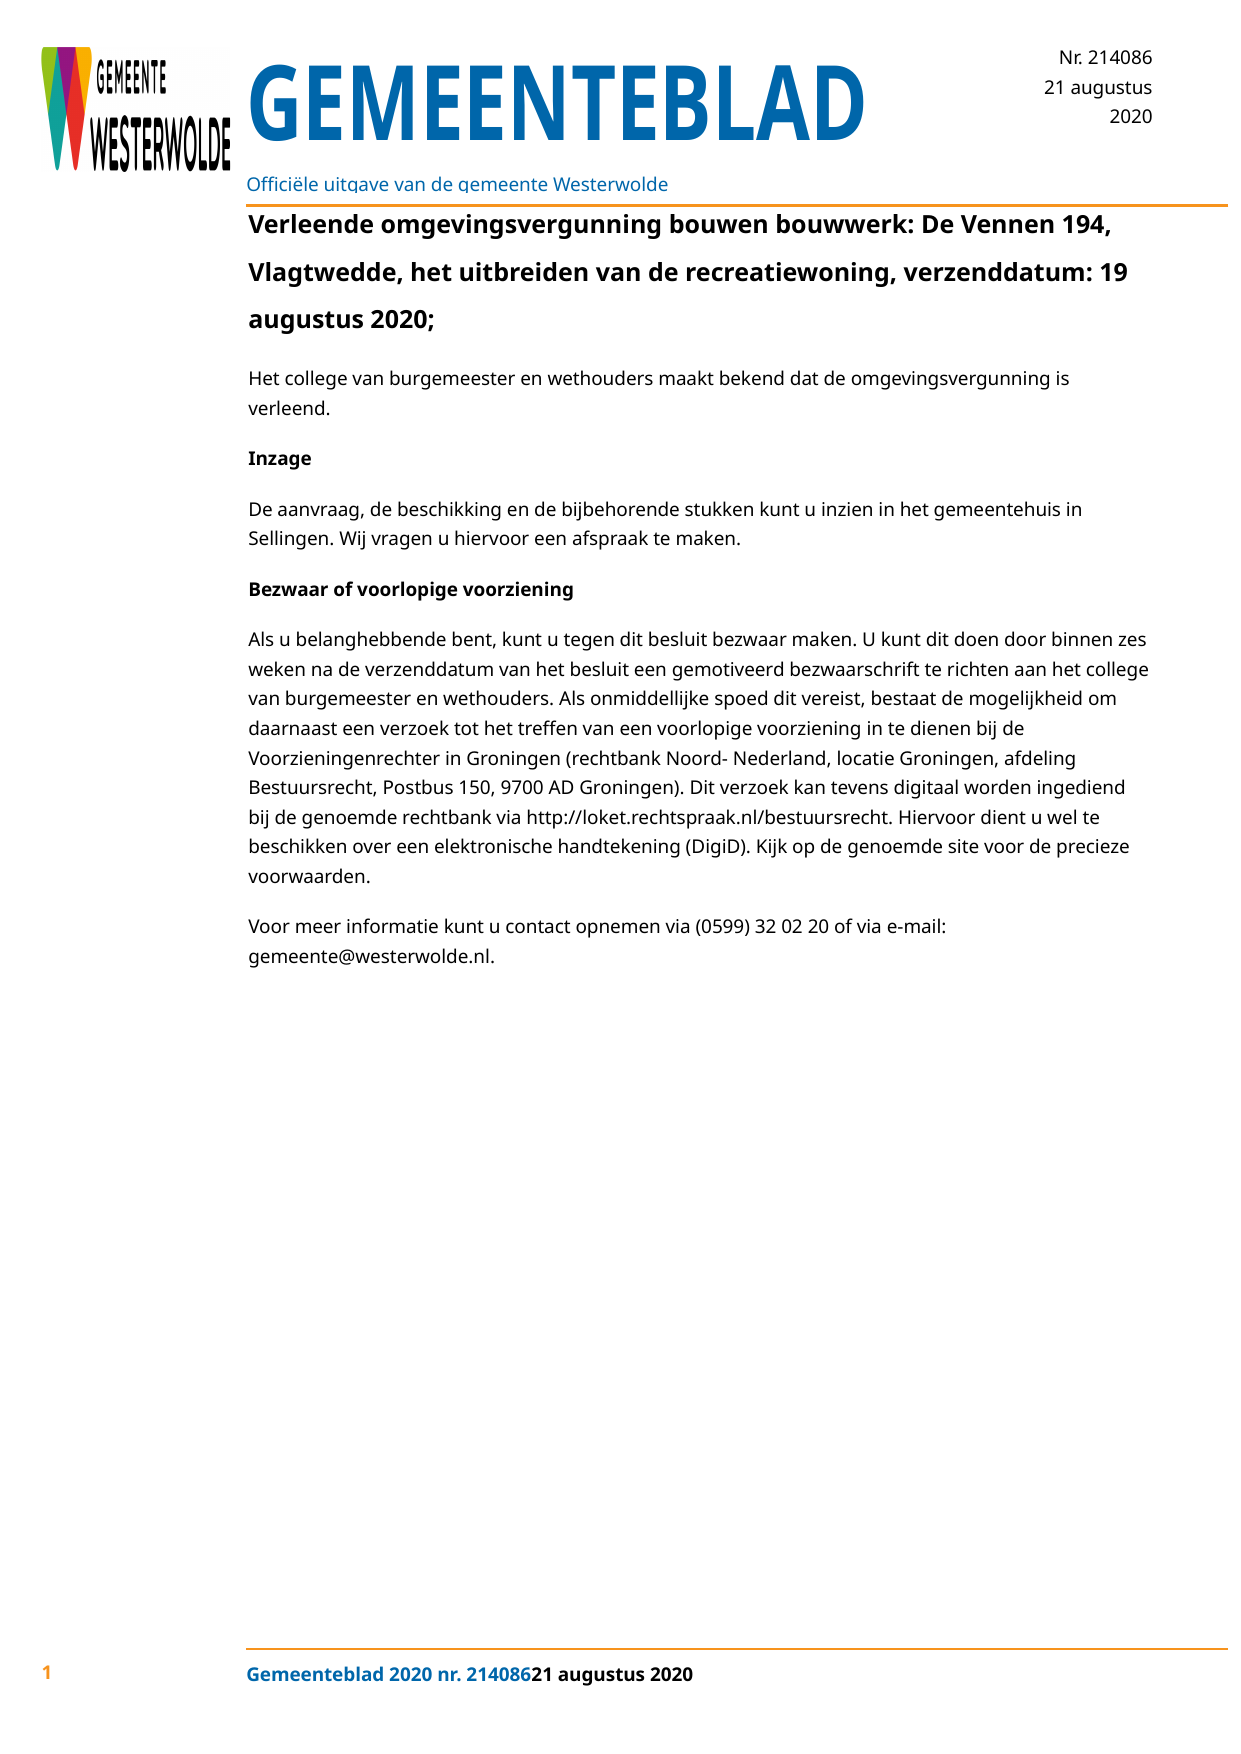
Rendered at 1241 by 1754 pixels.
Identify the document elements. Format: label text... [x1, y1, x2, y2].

picture [41, 47, 231, 172]
text De aanvraag, de beschikking en de bijbehorende stukken kunt u inzien in het gemeentehuis in Sellingen. Wij vragen u hiervoor een afspraak te maken. [248, 496, 1152, 551]
text Als u belanghebbende bent, kunt u tegen dit besluit bezwaar maken. U kunt dit doen door binnen zes weken na de verzenddatum van het besluit een gemotiveerd bezwaarschrift te richten aan het college van burgemeester en wethouders. Als onmiddellijke spoed dit vereist, bestaat de mogelijkheid om daarnaast een verzoek tot het treffen van een voorlopige voorziening in te dienen bij de Voorzieningenrechter in Groningen (rechtbank Noord- Nederland, locatie Groningen, afdeling Bestuursrecht, Postbus 150, 9700 AD Groningen). Dit verzoek kan tevens digitaal worden ingediend bij de genoemde rechtbank via http://loket.rechtspraak.nl/bestuursrecht. Hiervoor dient u wel te beschikken over een elektronische handtekening (DigiD). Kijk op de genoemde site voor de precieze voorwaarden. [248, 626, 1152, 889]
text Het college van burgemeester en wethouders maakt bekend dat de omgevingsvergunning is verleend. [248, 366, 1152, 421]
text Voor meer informatie kunt u contact opnemen via (0599) 32 02 20 of via e-mail: gemeente@westerwolde.nl. [248, 913, 1152, 969]
text Inzage [248, 446, 1152, 471]
text Verleende omgevingsvergunning bouwen bouwwerk: De Vennen 194, Vlagtwedde, het uitbreiden van de recreatiewoning, verzenddatum: 19 augustus 2020; [248, 207, 1152, 336]
text Bezwaar of voorlopige voorziening [248, 576, 1152, 602]
